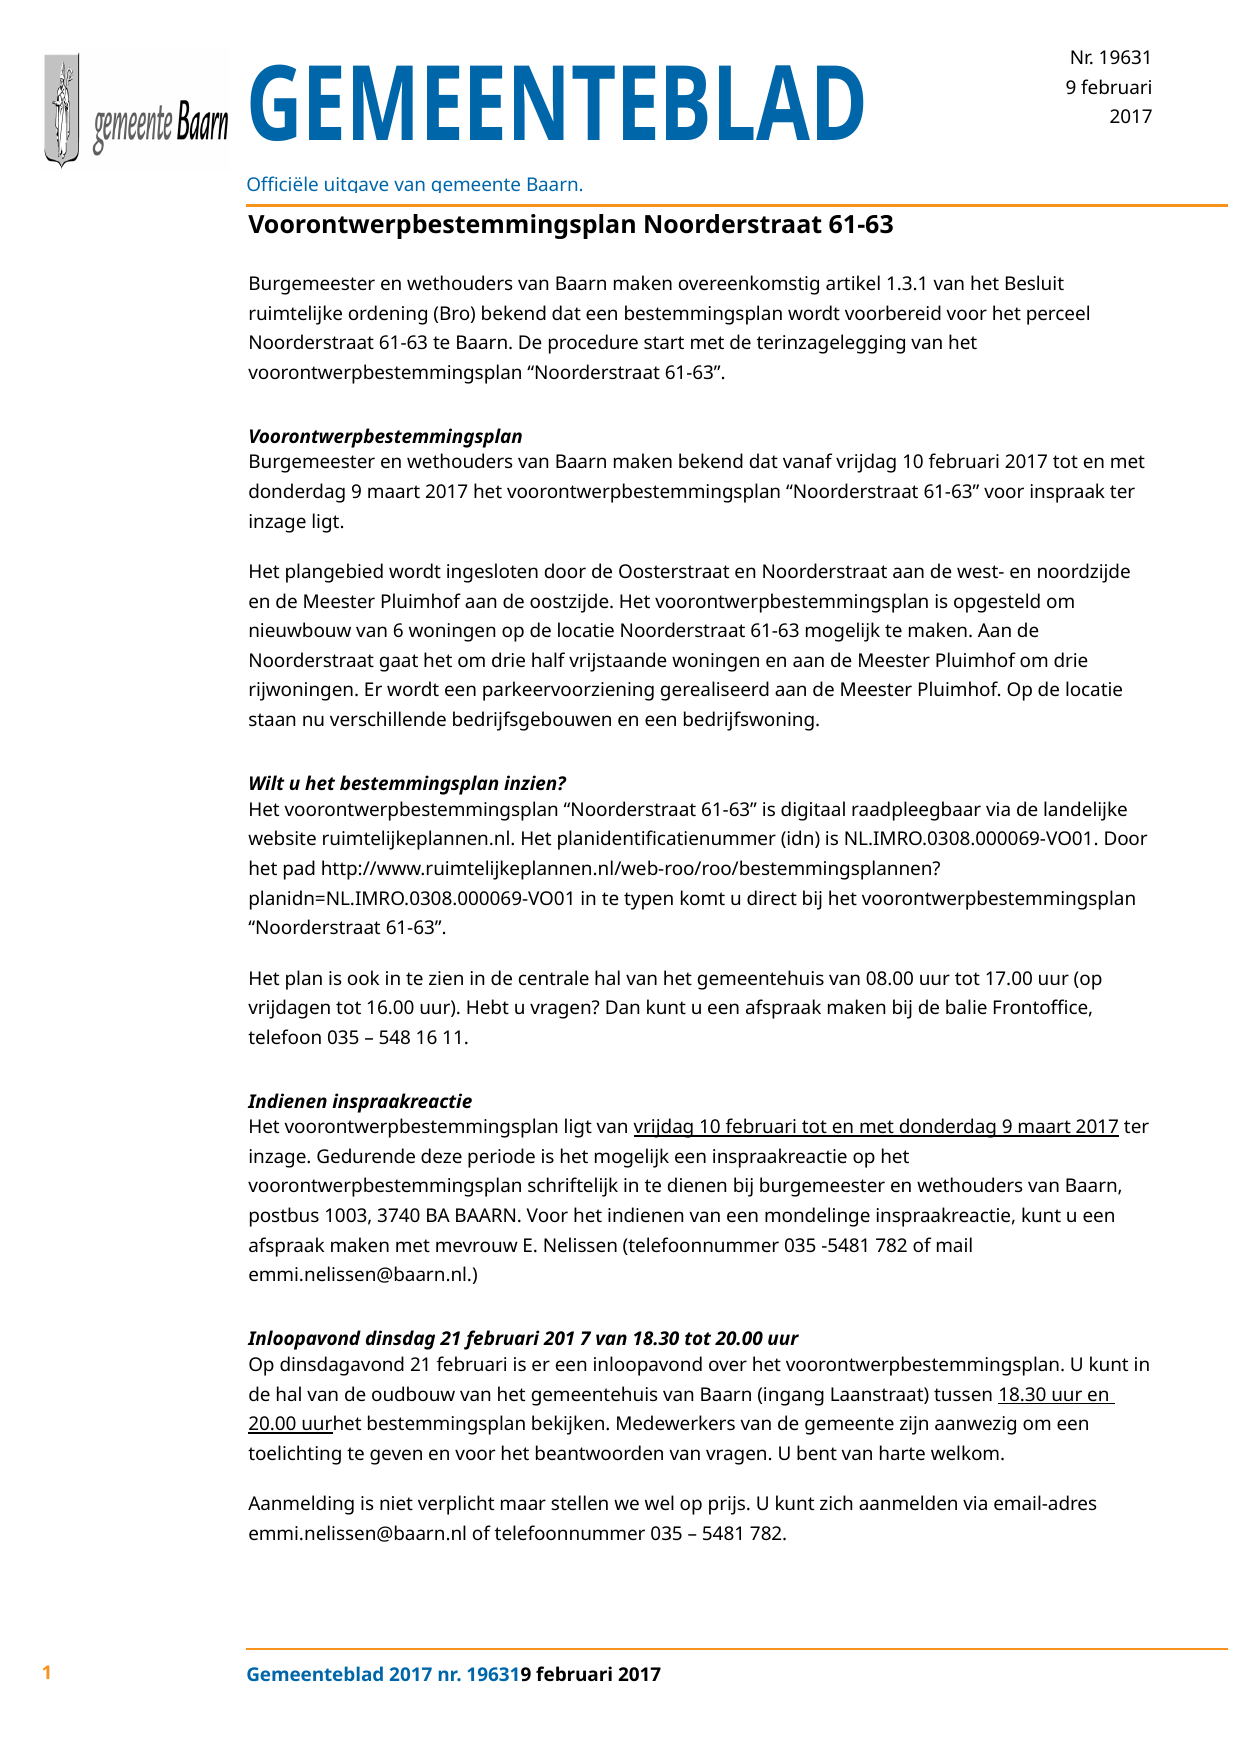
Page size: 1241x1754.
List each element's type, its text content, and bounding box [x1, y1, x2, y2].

text Aanmelding is niet verplicht maar stellen we wel op prijs. U kunt zich aanmelden via email-adres emmi.nelissen@baarn.nl of telefoonnummer 035 – 5481 782. [248, 1490, 1152, 1546]
text Indienen inspraakreactie [248, 1088, 1152, 1113]
text Burgemeester en wethouders van Baarn maken overeenkomstig artikel 1.3.1 van het Besluit ruimtelijke ordening (Bro) bekend dat een bestemmingsplan wordt voorbereid voor het perceel Noorderstraat 61-63 te Baarn. De procedure start met de terinzagelegging van het voorontwerpbestemmingsplan “Noorderstraat 61-63”. [248, 270, 1152, 385]
picture [41, 47, 231, 172]
text Inloopavond dinsdag 21 februari 201 7 van 18.30 tot 20.00 uur [248, 1325, 1152, 1351]
text Wilt u het bestemmingsplan inzien? [248, 770, 1152, 796]
text Voorontwerpbestemmingsplan [248, 423, 1152, 449]
text Burgemeester en wethouders van Baarn maken bekend dat vanaf vrijdag 10 februari 2017 tot en met donderdag 9 maart 2017 het voorontwerpbestemmingsplan “Noorderstraat 61-63” voor inspraak ter inzage ligt. [248, 449, 1152, 534]
text Op dinsdagavond 21 februari is er een inloopavond over het voorontwerpbestemmingsplan. U kunt in de hal van de oudbouw van het gemeentehuis van Baarn (ingang Laanstraat) tussen 18.30 uur en 20.00 uurhet bestemmingsplan bekijken. Medewerkers van de gemeente zijn aanwezig om een toelichting te geven en voor het beantwoorden van vragen. U bent van harte welkom. [248, 1351, 1152, 1466]
text Het voorontwerpbestemmingsplan ligt van vrijdag 10 februari tot en met donderdag 9 maart 2017 ter inzage. Gedurende deze periode is het mogelijk een inspraakreactie op het voorontwerpbestemmingsplan schriftelijk in te dienen bij burgemeester en wethouders van Baarn, postbus 1003, 3740 BA BAARN. Voor het indienen van een mondelinge inspraakreactie, kunt u een afspraak maken met mevrouw E. Nelissen (telefoonnummer 035 -5481 782 of mail emmi.nelissen@baarn.nl.) [248, 1113, 1152, 1287]
text Het plangebied wordt ingesloten door de Oosterstraat en Noorderstraat aan de west- en noordzijde en de Meester Pluimhof aan de oostzijde. Het voorontwerpbestemmingsplan is opgesteld om nieuwbouw van 6 woningen op de locatie Noorderstraat 61-63 mogelijk te maken. Aan de Noorderstraat gaat het om drie half vrijstaande woningen en aan de Meester Pluimhof om drie rijwoningen. Er wordt een parkeervoorziening gerealiseerd aan de Meester Pluimhof. Op de locatie staan nu verschillende bedrijfsgebouwen en een bedrijfswoning. [248, 558, 1152, 732]
text Het voorontwerpbestemmingsplan “Noorderstraat 61-63” is digitaal raadpleegbaar via de landelijke website ruimtelijkeplannen.nl. Het planidentificatienummer (idn) is NL.IMRO.0308.000069-VO01. Door het pad http://www.ruimtelijkeplannen.nl/web-roo/roo/bestemmingsplannen?planidn=NL.IMRO.0308.000069-VO01 in te typen komt u direct bij het voorontwerpbestemmingsplan “Noorderstraat 61-63”. [248, 796, 1152, 940]
text Voorontwerpbestemmingsplan Noorderstraat 61-63 [248, 207, 1152, 241]
text Het plan is ook in te zien in de centrale hal van het gemeentehuis van 08.00 uur tot 17.00 uur (op vrijdagen tot 16.00 uur). Hebt u vragen? Dan kunt u een afspraak maken bij de balie Frontoffice, telefoon 035 – 548 16 11. [248, 965, 1152, 1049]
